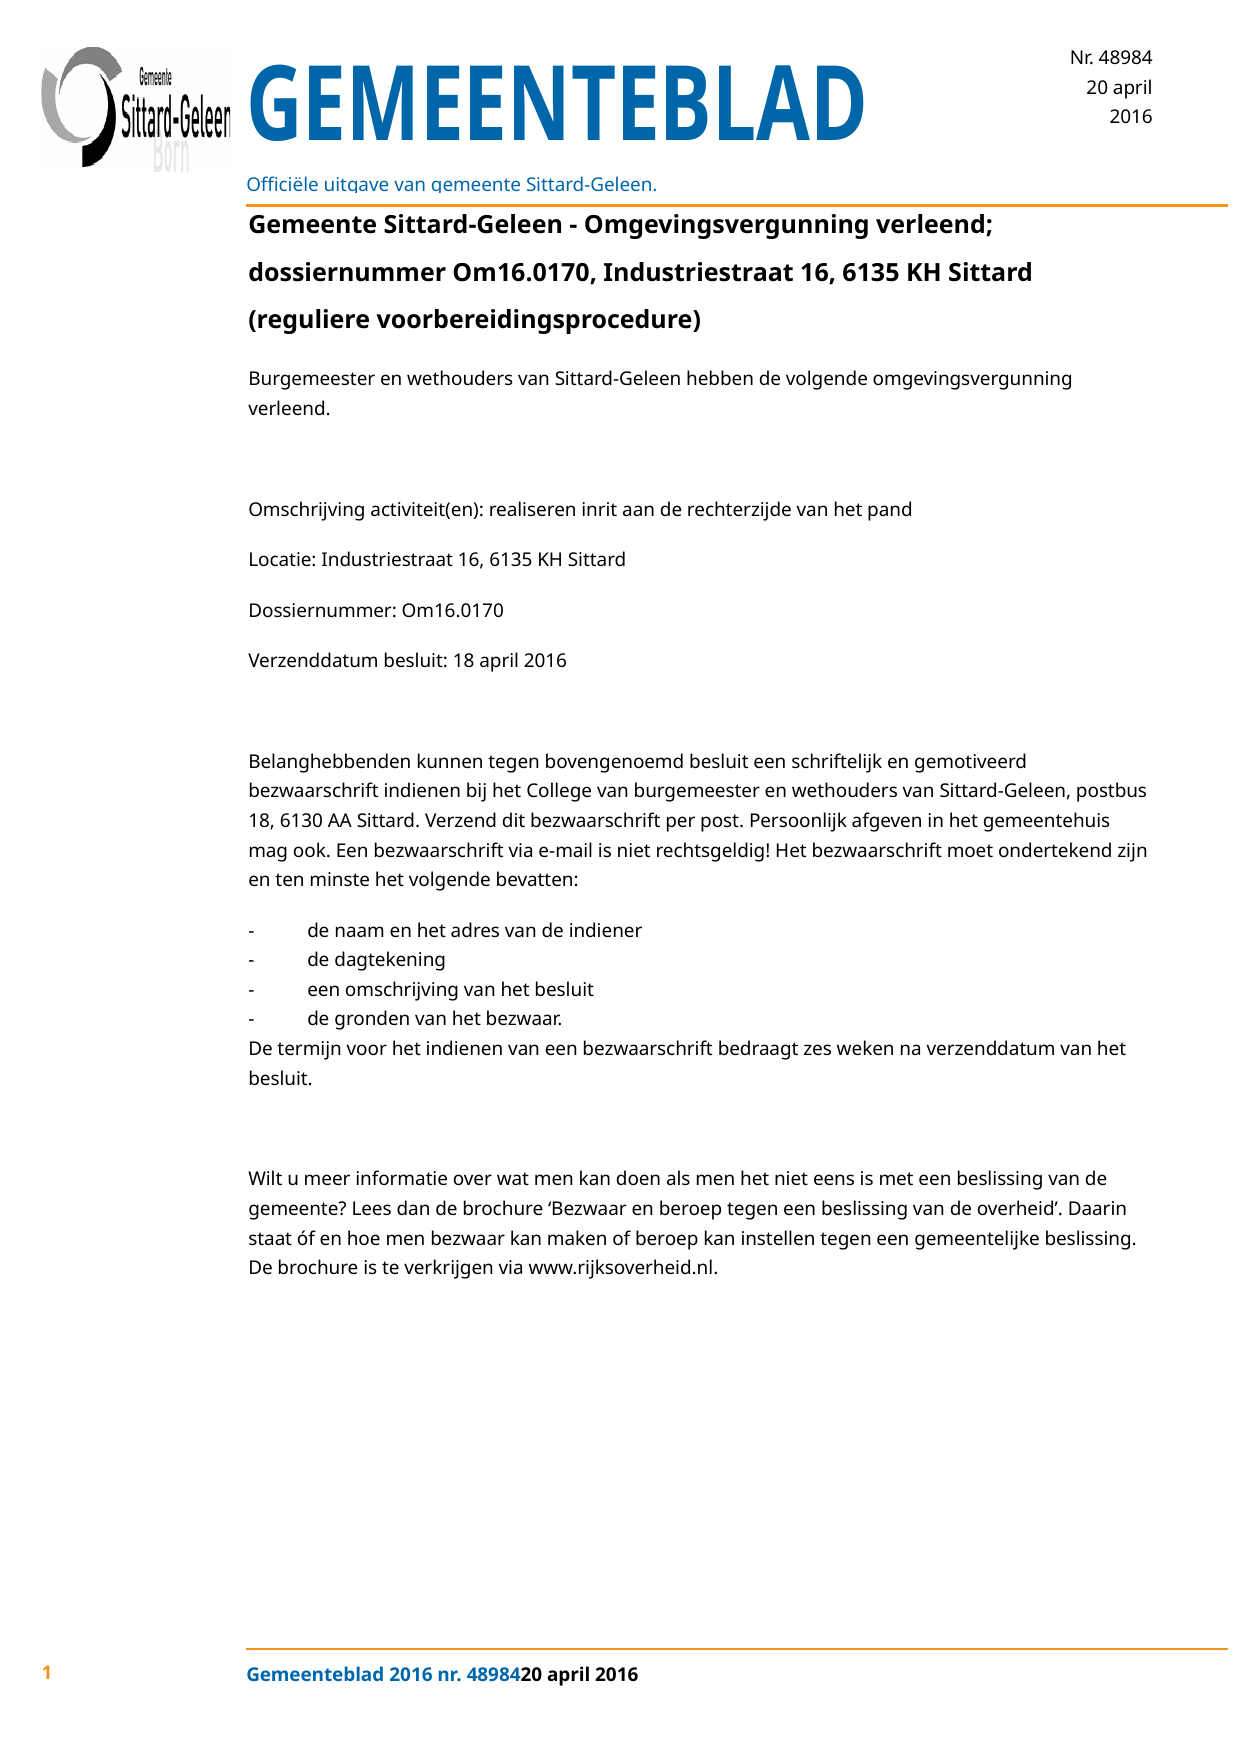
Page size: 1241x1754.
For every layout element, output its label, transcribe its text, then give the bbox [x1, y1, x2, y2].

text Omschrijving activiteit(en): realiseren inrit aan de rechterzijde van het pand [248, 496, 1152, 522]
picture [41, 47, 231, 172]
list een omschrijving van het besluit [248, 976, 1152, 1002]
list de dagtekening [248, 946, 1152, 972]
text Wilt u meer informatie over wat men kan doen als men het niet eens is met een beslissing van de gemeente? Lees dan de brochure ‘Bezwaar en beroep tegen een beslissing van de overheid’. Daarin staat óf en hoe men bezwaar kan maken of beroep kan instellen tegen een gemeentelijke beslissing. De brochure is te verkrijgen via www.rijksoverheid.nl. [248, 1166, 1152, 1280]
list de naam en het adres van de indiener [248, 917, 1152, 942]
text Verzenddatum besluit: 18 april 2016 [248, 647, 1152, 673]
text Belanghebbenden kunnen tegen bovengenoemd besluit een schriftelijk en gemotiveerd bezwaarschrift indienen bij het College van burgemeester en wethouders van Sittard-Geleen, postbus 18, 6130 AA Sittard. Verzend dit bezwaarschrift per post. Persoonlijk afgeven in het gemeentehuis mag ook. Een bezwaarschrift via e-mail is niet rechtsgeldig! Het bezwaarschrift moet ondertekend zijn en ten minste het volgende bevatten: [248, 748, 1152, 892]
text De termijn voor het indienen van een bezwaarschrift bedraagt zes weken na verzenddatum van het besluit. [248, 1035, 1152, 1090]
text Burgemeester en wethouders van Sittard-Geleen hebben de volgende omgevingsvergunning verleend. [248, 366, 1152, 421]
text Gemeente Sittard-Geleen - Omgevingsvergunning verleend; dossiernummer Om16.0170, Industriestraat 16, 6135 KH Sittard (reguliere voorbereidingsprocedure) [248, 207, 1152, 336]
text Locatie: Industriestraat 16, 6135 KH Sittard [248, 546, 1152, 572]
text Dossiernummer: Om16.0170 [248, 597, 1152, 622]
list de gronden van het bezwaar. [248, 1006, 1152, 1031]
